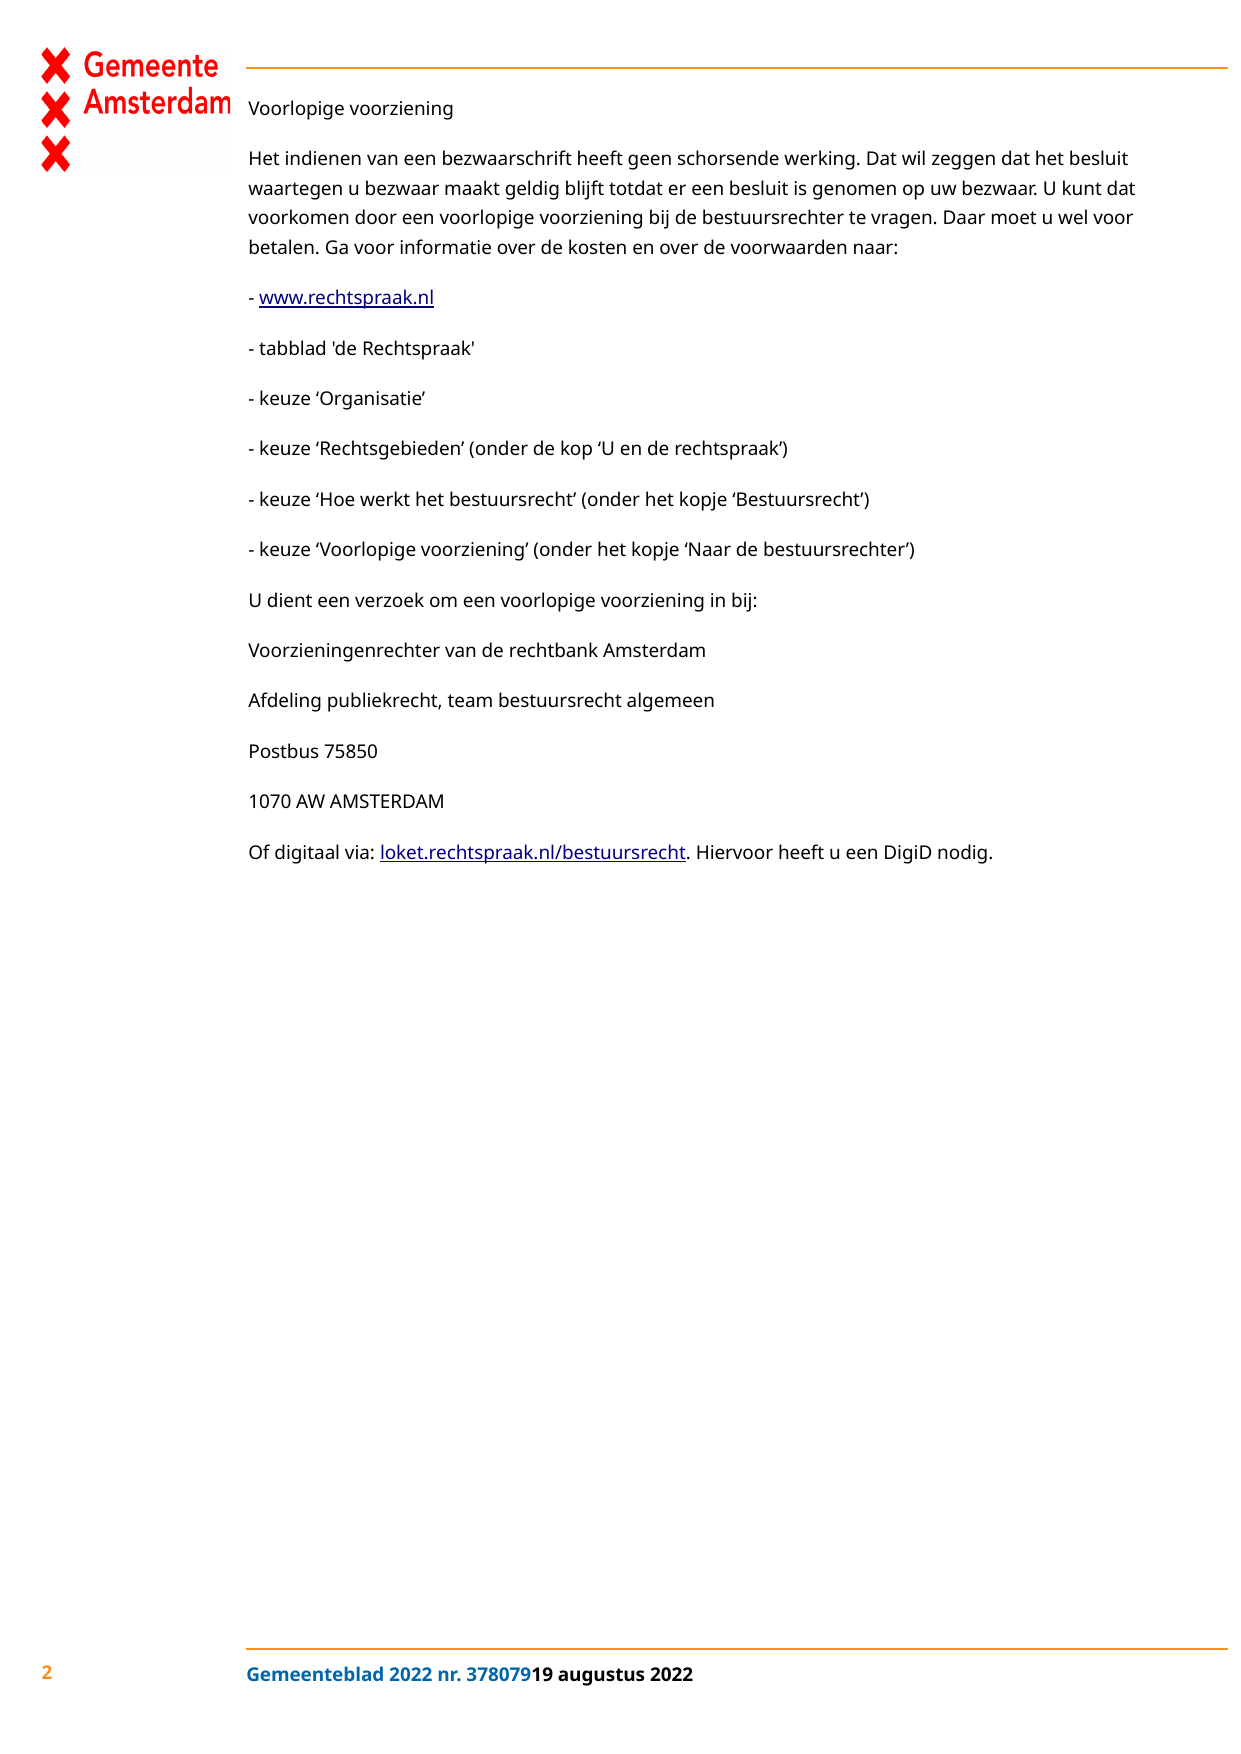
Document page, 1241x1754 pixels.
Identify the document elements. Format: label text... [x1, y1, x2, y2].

text Het indienen van een bezwaarschrift heeft geen schorsende werking. Dat wil zeggen dat het besluit waartegen u bezwaar maakt geldig blijft totdat er een besluit is genomen op uw bezwaar. U kunt dat voorkomen door een voorlopige voorziening bij de bestuursrechter te vragen. Daar moet u wel voor betalen. Ga voor informatie over de kosten en over de voorwaarden naar: [248, 145, 1152, 260]
text - keuze ‘Organisatie’ [248, 385, 1152, 411]
text Of digitaal via: loket.rechtspraak.nl/bestuursrecht. Hiervoor heeft u een DigiD nodig. [248, 839, 1152, 865]
text Voorlopige voorziening [248, 95, 1152, 121]
text Postbus 75850 [248, 738, 1152, 764]
text - keuze ‘Hoe werkt het bestuursrecht’ (onder het kopje ‘Bestuursrecht’) [248, 486, 1152, 512]
text - tabblad 'de Rechtspraak' [248, 335, 1152, 361]
text - www.rechtspraak.nl [248, 284, 1152, 310]
text - keuze ‘Voorlopige voorziening’ (onder het kopje ‘Naar de bestuursrechter’) [248, 536, 1152, 562]
picture [41, 47, 231, 172]
text 1070 AW AMSTERDAM [248, 788, 1152, 814]
text - keuze ‘Rechtsgebieden’ (onder de kop ‘U en de rechtspraak’) [248, 436, 1152, 461]
text Afdeling publiekrecht, team bestuursrecht algemeen [248, 688, 1152, 713]
text U dient een verzoek om een voorlopige voorziening in bij: [248, 587, 1152, 613]
text Voorzieningenrechter van de rechtbank Amsterdam [248, 637, 1152, 663]
